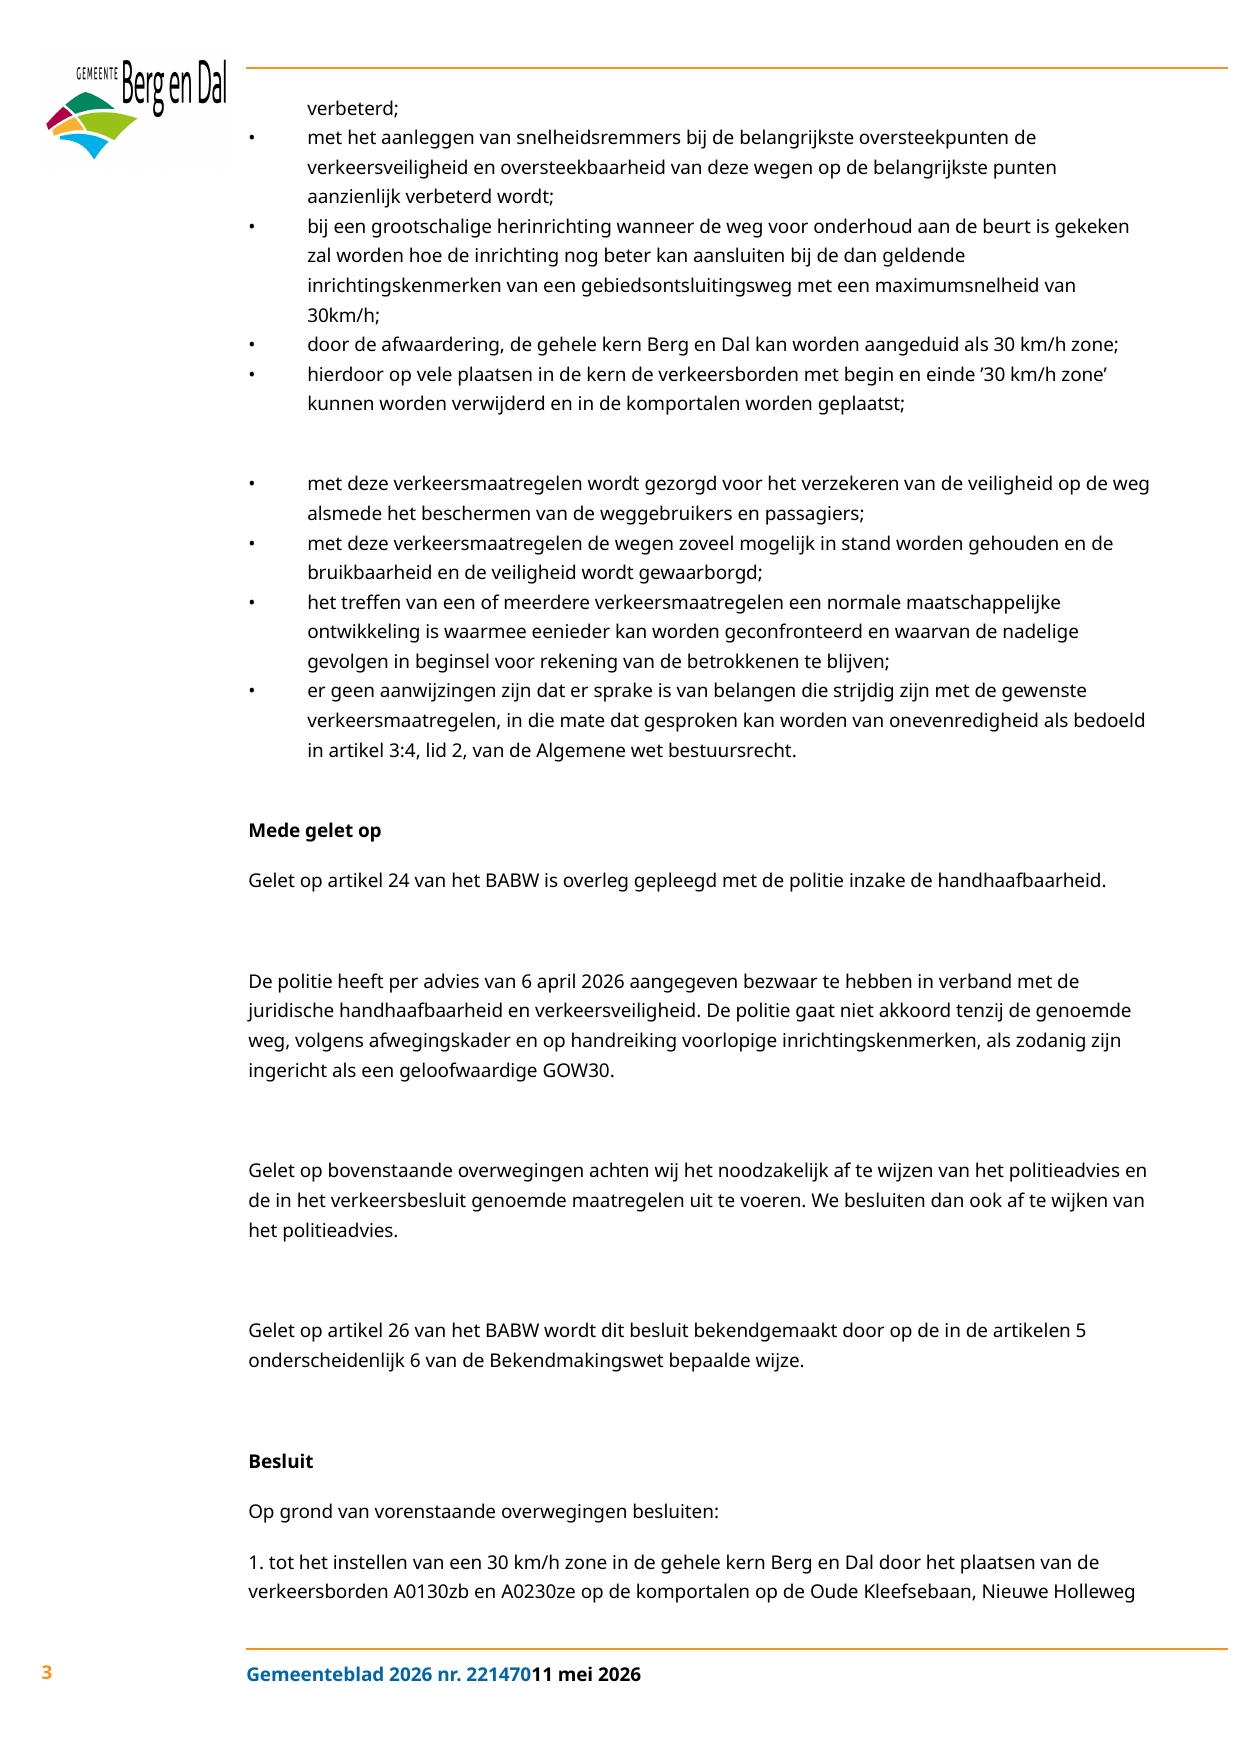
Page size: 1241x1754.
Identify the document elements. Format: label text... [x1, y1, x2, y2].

text 1. tot het instellen van een 30 km/h zone in de gehele kern Berg en Dal door het plaatsen van de verkeersborden A0130zb en A0230ze op de komportalen op de Oude Kleefsebaan, Nieuwe Holleweg [248, 1549, 1152, 1604]
text Besluit [248, 1448, 1152, 1474]
list verbeterd; [248, 95, 1152, 121]
list door de afwaardering, de gehele kern Berg en Dal kan worden aangeduid als 30 km/h zone; [248, 331, 1152, 357]
picture [41, 47, 231, 172]
list het treffen van een of meerdere verkeersmaatregelen een normale maatschappelijke ontwikkeling is waarmee eenieder kan worden geconfronteerd en waarvan de nadelige gevolgen in beginsel voor rekening van de betrokkenen te blijven; [248, 589, 1152, 674]
text Mede gelet op [248, 817, 1152, 843]
list met het aanleggen van snelheidsremmers bij de belangrijkste oversteekpunten de verkeersveiligheid en oversteekbaarheid van deze wegen op de belangrijkste punten aanzienlijk verbeterd wordt; [248, 124, 1152, 209]
text Gelet op bovenstaande overwegingen achten wij het noodzakelijk af te wijzen van het politieadvies en de in het verkeersbesluit genoemde maatregelen uit te voeren. We besluiten dan ook af te wijken van het politieadvies. [248, 1158, 1152, 1243]
text Gelet op artikel 24 van het BABW is overleg gepleegd met de politie inzake de handhaafbaarheid. [248, 867, 1152, 893]
list bij een grootschalige herinrichting wanneer de weg voor onderhoud aan de beurt is gekeken zal worden hoe de inrichting nog beter kan aansluiten bij de dan geldende inrichtingskenmerken van een gebiedsontsluitingsweg met een maximumsnelheid van 30km/h; [248, 213, 1152, 328]
text Op grond van vorenstaande overwegingen besluiten: [248, 1498, 1152, 1524]
list met deze verkeersmaatregelen de wegen zoveel mogelijk in stand worden gehouden en de bruikbaarheid en de veiligheid wordt gewaarborgd; [248, 530, 1152, 585]
text De politie heeft per advies van 6 april 2026 aangegeven bezwaar te hebben in verband met de juridische handhaafbaarheid en verkeersveiligheid. De politie gaat niet akkoord tenzij de genoemde weg, volgens afwegingskader en op handreiking voorlopige inrichtingskenmerken, als zodanig zijn ingericht als een geloofwaardige GOW30. [248, 968, 1152, 1083]
list hierdoor op vele plaatsen in de kern de verkeersborden met begin en einde ’30 km/h zone’ kunnen worden verwijderd en in de komportalen worden geplaatst; [248, 361, 1152, 416]
list er geen aanwijzingen zijn dat er sprake is van belangen die strijdig zijn met de gewenste verkeersmaatregelen, in die mate dat gesproken kan worden van onevenredigheid als bedoeld in artikel 3:4, lid 2, van de Algemene wet bestuursrecht. [248, 678, 1152, 763]
list met deze verkeersmaatregelen wordt gezorgd voor het verzekeren van de veiligheid op de weg alsmede het beschermen van de weggebruikers en passagiers; [248, 471, 1152, 526]
text Gelet op artikel 26 van het BABW wordt dit besluit bekendgemaakt door op de in de artikelen 5 onderscheidenlijk 6 van de Bekendmakingswet bepaalde wijze. [248, 1318, 1152, 1373]
